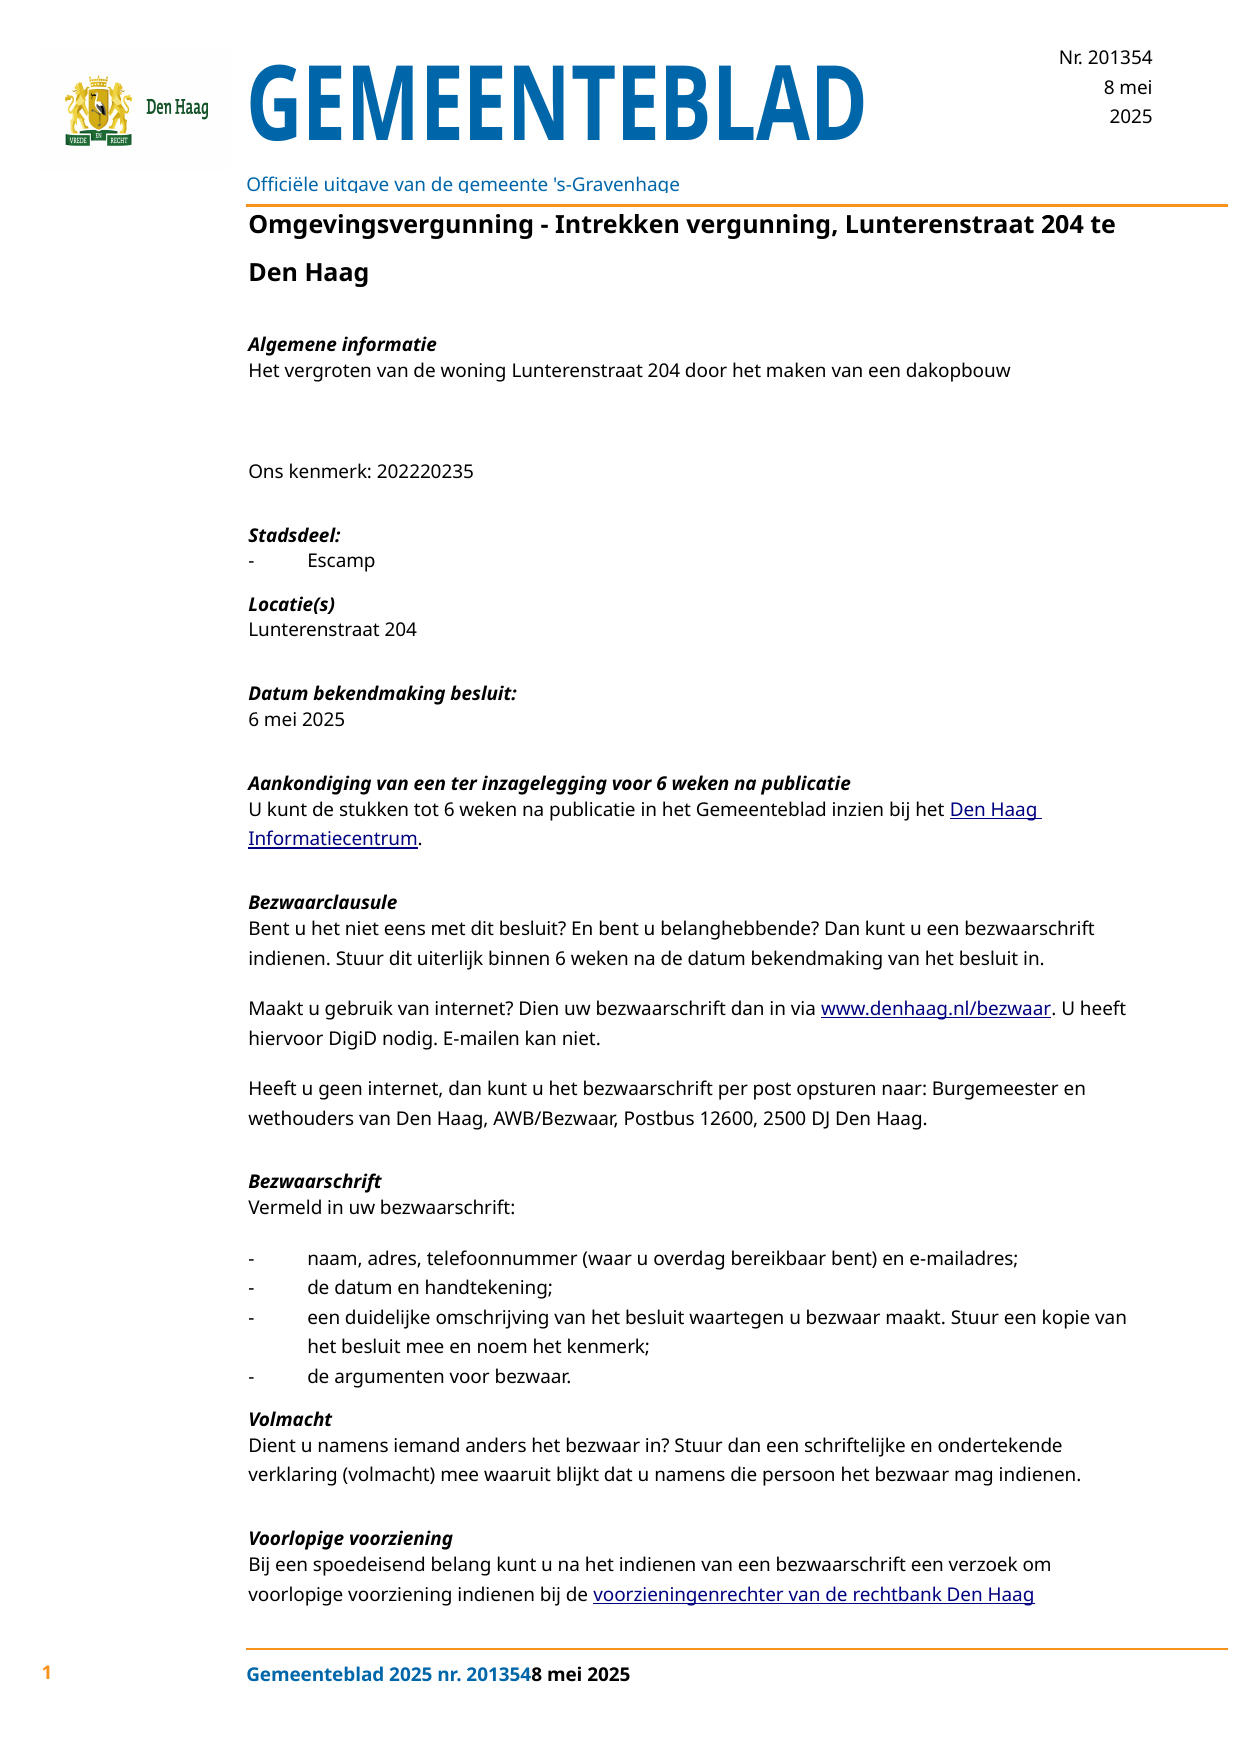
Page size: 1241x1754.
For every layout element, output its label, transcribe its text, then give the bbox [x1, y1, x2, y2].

text Stadsdeel: [248, 522, 1152, 548]
text 6 mei 2025 [248, 706, 1152, 732]
text Bent u het niet eens met dit besluit? En bent u belanghebbende? Dan kunt u een bezwaarschrift indienen. Stuur dit uiterlijk binnen 6 weken na de datum bekendmaking van het besluit in. [248, 915, 1152, 971]
text Bij een spoedeisend belang kunt u na het indienen van een bezwaarschrift een verzoek om voorlopige voorziening indienen bij de voorzieningenrechter van de rechtbank Den Haag [248, 1551, 1152, 1607]
list Escamp [248, 548, 1152, 573]
list naam, adres, telefoonnummer (waar u overdag bereikbaar bent) en e-mailadres; [248, 1245, 1152, 1271]
text Maakt u gebruik van internet? Dien uw bezwaarschrift dan in via www.denhaag.nl/bezwaar. U heeft hiervoor DigiD nodig. E-mailen kan niet. [248, 995, 1152, 1051]
text Vermeld in uw bezwaarschrift: [248, 1194, 1152, 1220]
text Dient u namens iemand anders het bezwaar in? Stuur dan een schriftelijke en ondertekende verklaring (volmacht) mee waaruit blijkt dat u namens die persoon het bezwaar mag indienen. [248, 1432, 1152, 1487]
list de argumenten voor bezwaar. [248, 1363, 1152, 1389]
text Bezwaarclausule [248, 889, 1152, 915]
text Heeft u geen internet, dan kunt u het bezwaarschrift per post opsturen naar: Burgemeester en wethouders van Den Haag, AWB/Bezwaar, Postbus 12600, 2500 DJ Den Haag. [248, 1075, 1152, 1131]
text Datum bekendmaking besluit: [248, 681, 1152, 706]
text Locatie(s) [248, 591, 1152, 617]
list een duidelijke omschrijving van het besluit waartegen u bezwaar maakt. Stuur een kopie van het besluit mee en noem het kenmerk; [248, 1304, 1152, 1359]
text Volmacht [248, 1406, 1152, 1432]
text U kunt de stukken tot 6 weken na publicatie in het Gemeenteblad inzien bij het Den Haag Informatiecentrum. [248, 796, 1152, 851]
text Omgevingsvergunning - Intrekken vergunning, Lunterenstraat 204 te Den Haag [248, 207, 1152, 288]
text Ons kenmerk: 202220235 [248, 458, 1152, 484]
list de datum en handtekening; [248, 1274, 1152, 1300]
text Aankondiging van een ter inzagelegging voor 6 weken na publicatie [248, 770, 1152, 796]
text Het vergroten van de woning Lunterenstraat 204 door het maken van een dakopbouw [248, 357, 1152, 383]
text Bezwaarschrift [248, 1169, 1152, 1194]
text Voorlopige voorziening [248, 1526, 1152, 1551]
text Algemene informatie [248, 331, 1152, 357]
text Lunterenstraat 204 [248, 617, 1152, 642]
picture [41, 47, 231, 172]
